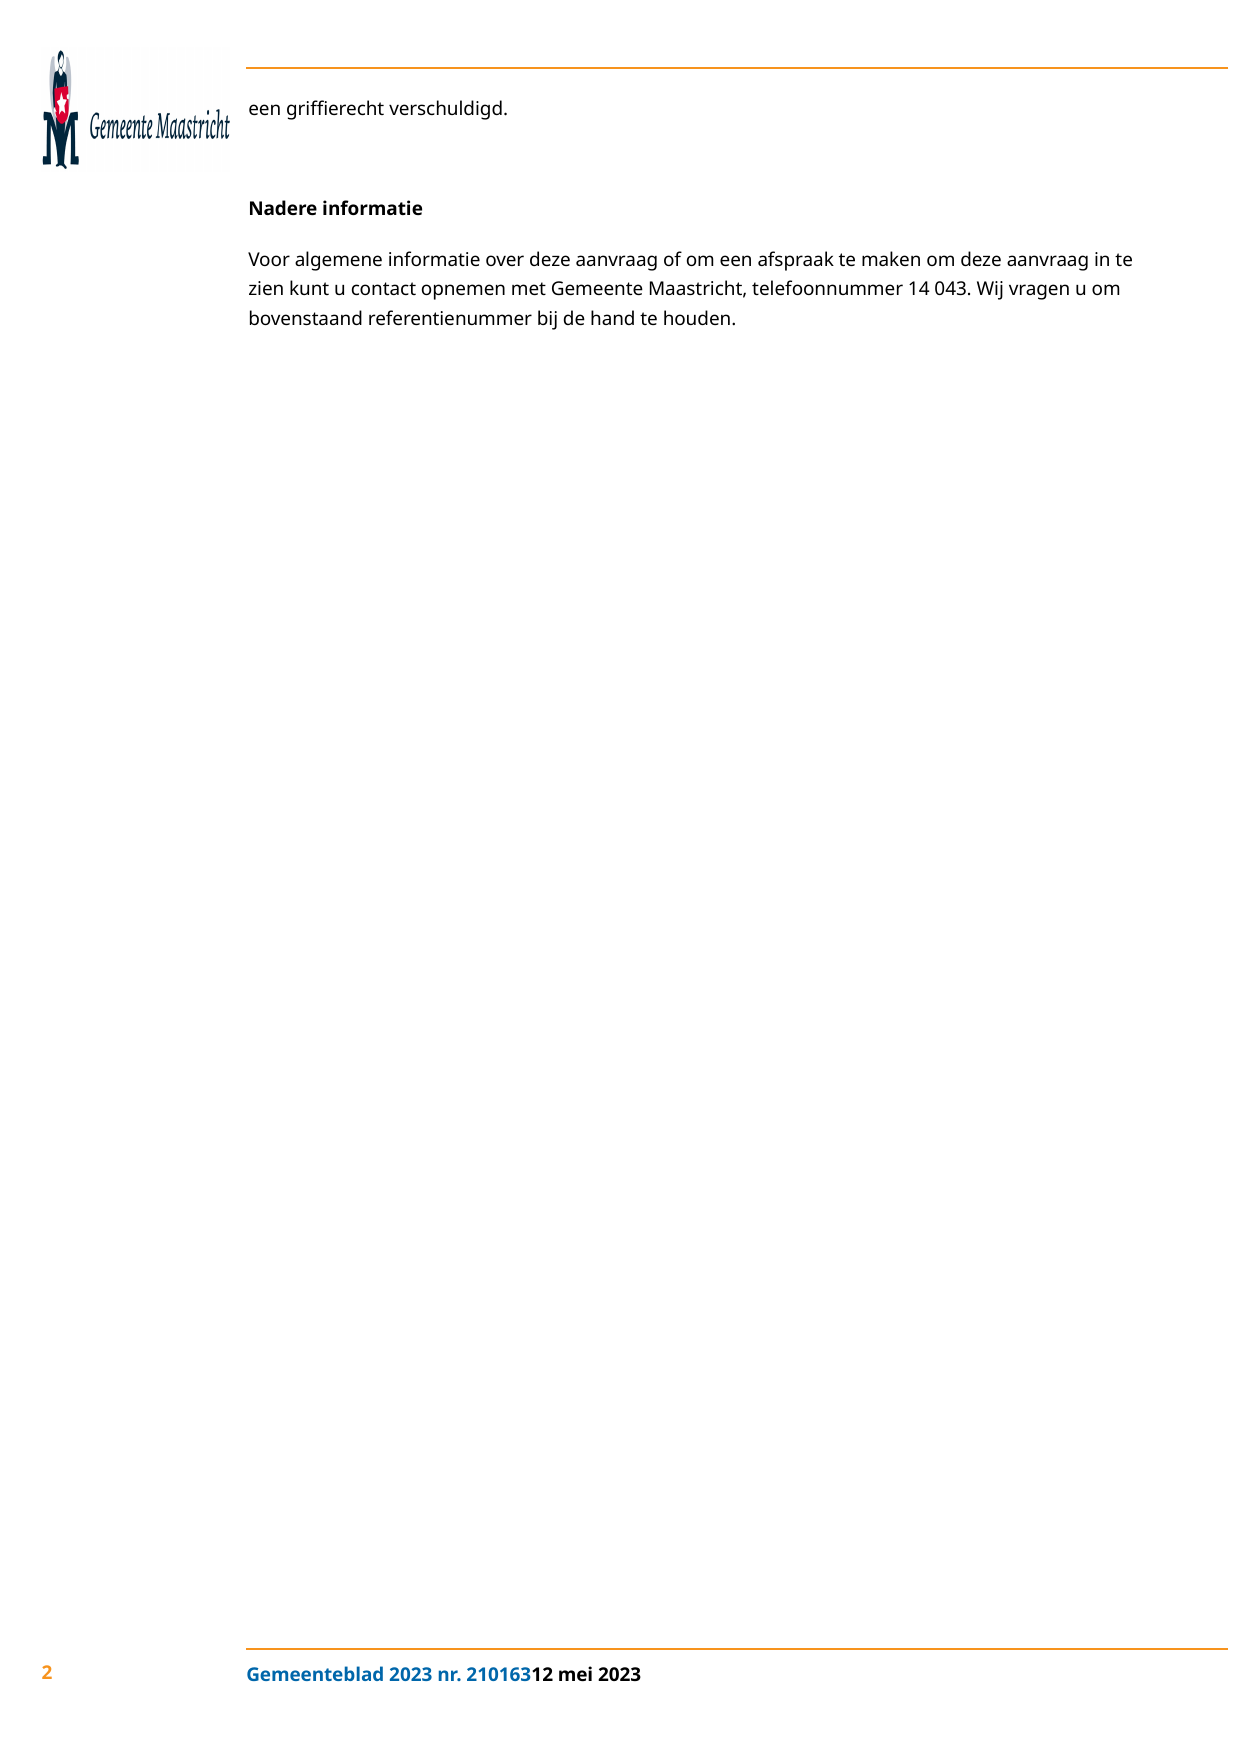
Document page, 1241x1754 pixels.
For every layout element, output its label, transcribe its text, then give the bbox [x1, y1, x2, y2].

text Voor algemene informatie over deze aanvraag of om een afspraak te maken om deze aanvraag in te zien kunt u contact opnemen met Gemeente Maastricht, telefoonnummer 14 043. Wij vragen u om bovenstaand referentienummer bij de hand te houden. [248, 246, 1152, 331]
picture [41, 47, 231, 172]
text Nadere informatie [248, 196, 1152, 221]
text een griffierecht verschuldigd. [248, 95, 1152, 121]
